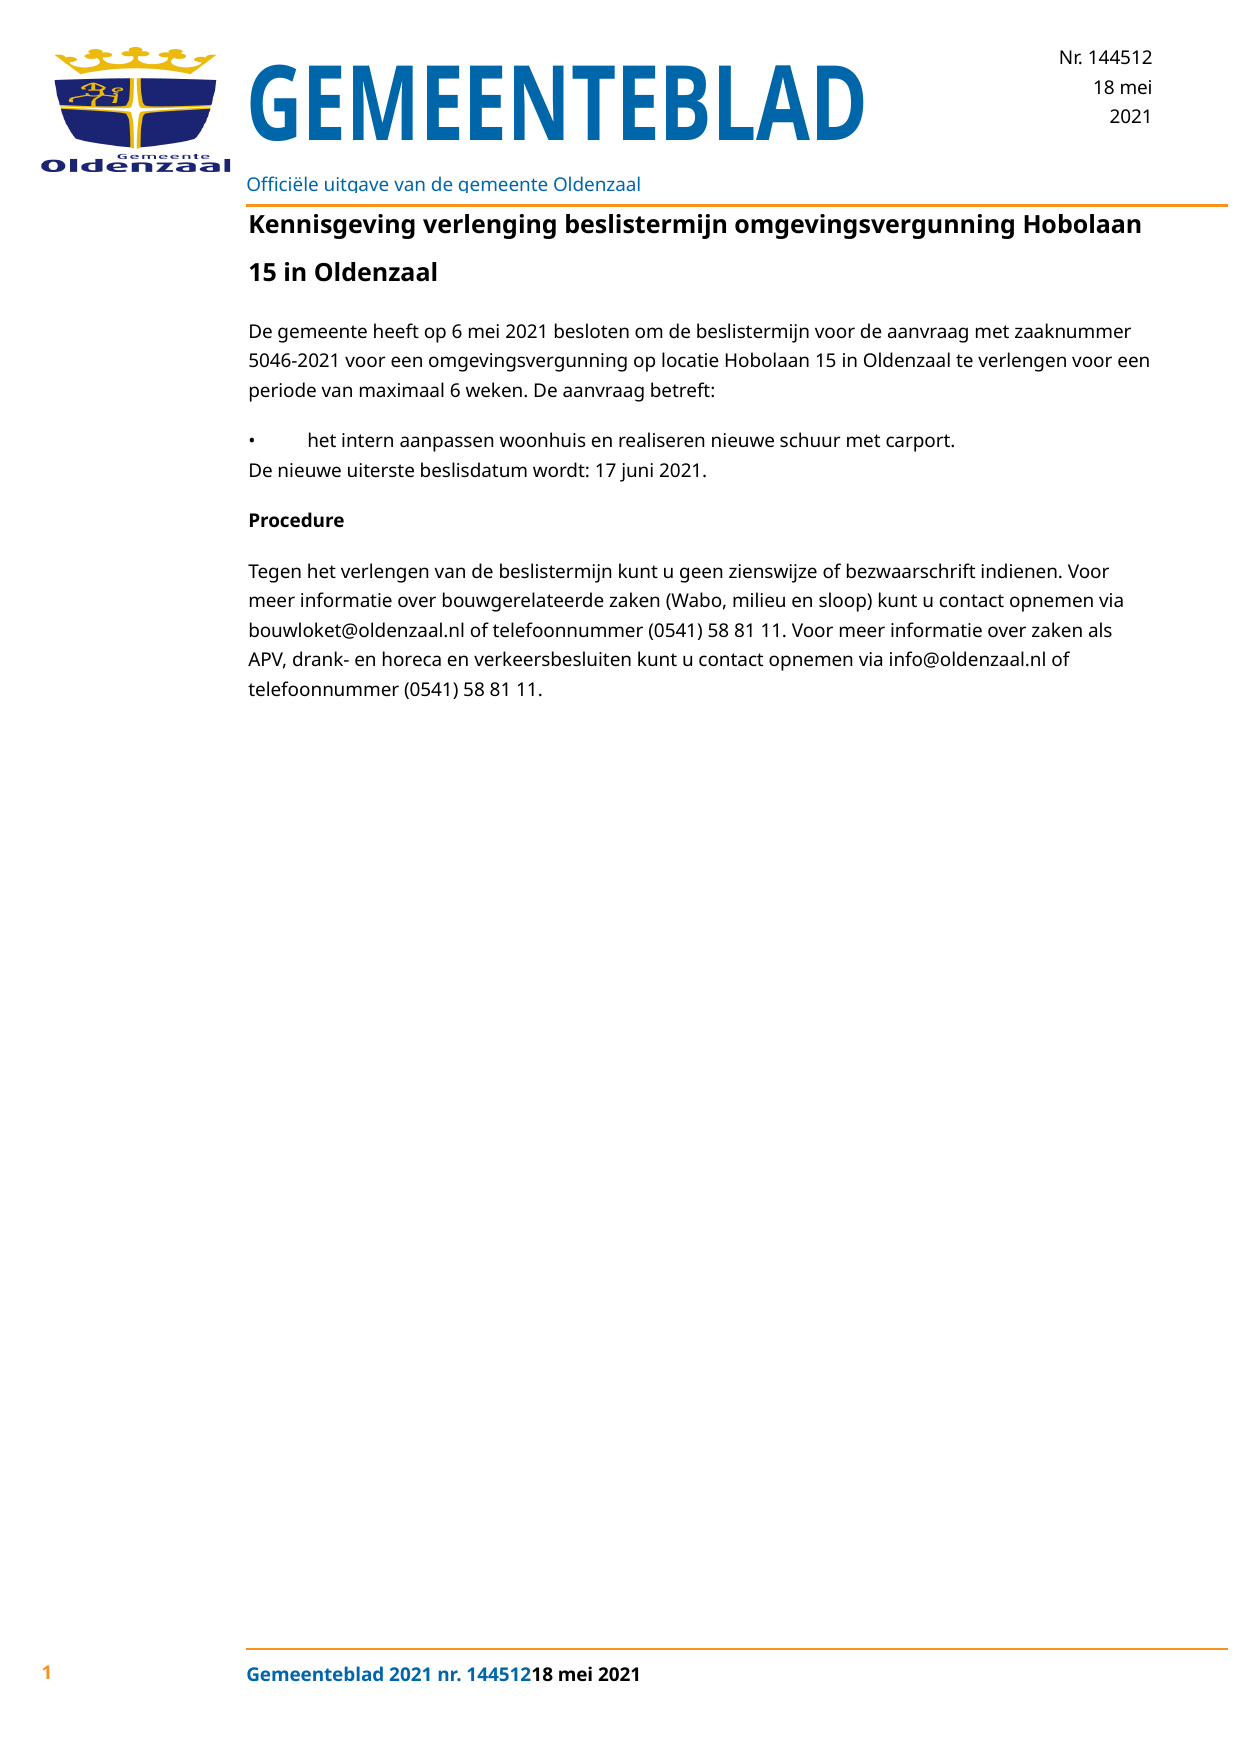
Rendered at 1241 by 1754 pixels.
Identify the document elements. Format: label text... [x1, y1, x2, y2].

text De gemeente heeft op 6 mei 2021 besloten om de beslistermijn voor de aanvraag met zaaknummer 5046-2021 voor een omgevingsvergunning op locatie Hobolaan 15 in Oldenzaal te verlengen voor een periode van maximaal 6 weken. De aanvraag betreft: [248, 318, 1152, 403]
list het intern aanpassen woonhuis en realiseren nieuwe schuur met carport. [248, 427, 1152, 453]
text Kennisgeving verlenging beslistermijn omgevingsvergunning Hobolaan 15 in Oldenzaal [248, 207, 1152, 288]
text De nieuwe uiterste beslisdatum wordt: 17 juni 2021. [248, 457, 1152, 483]
text Tegen het verlengen van de beslistermijn kunt u geen zienswijze of bezwaarschrift indienen. Voor meer informatie over bouwgerelateerde zaken (Wabo, milieu en sloop) kunt u contact opnemen via bouwloket@oldenzaal.nl of telefoonnummer (0541) 58 81 11. Voor meer informatie over zaken als APV, drank- en horeca en verkeersbesluiten kunt u contact opnemen via info@oldenzaal.nl of telefoonnummer (0541) 58 81 11. [248, 558, 1152, 702]
text Procedure [248, 507, 1152, 533]
picture [41, 47, 231, 172]
